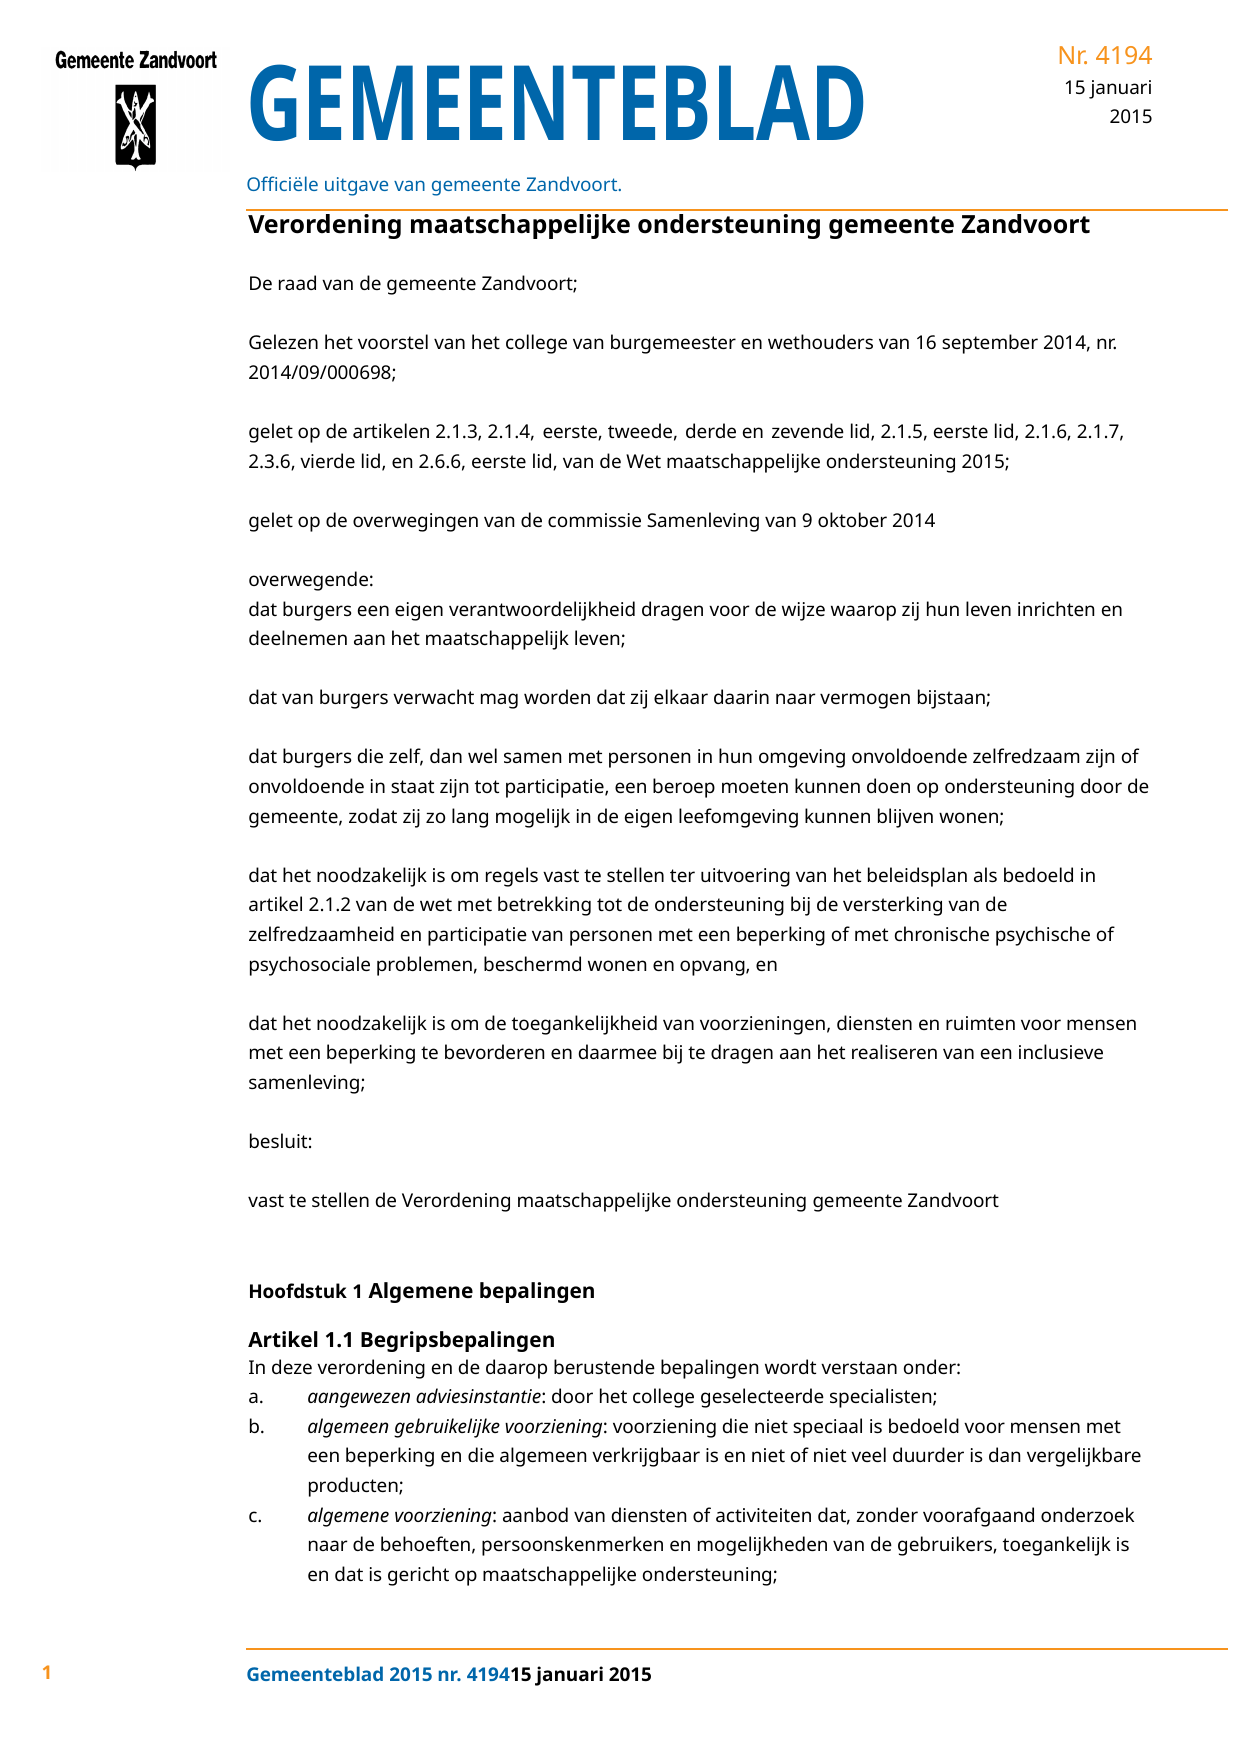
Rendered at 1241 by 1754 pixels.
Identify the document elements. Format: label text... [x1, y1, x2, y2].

list algemene voorziening: aanbod van diensten of activiteiten dat, zonder voorafgaand onderzoek naar de behoeften, persoonskenmerken en mogelijkheden van de gebruikers, toegankelijk is en dat is gericht op maatschappelijke ondersteuning; [248, 1502, 1152, 1587]
list algemeen gebruikelijke voorziening: voorziening die niet speciaal is bedoeld voor mensen met een beperking en die algemeen verkrijgbaar is en niet of niet veel duurder is dan vergelijkbare producten; [248, 1413, 1152, 1498]
text gelet op de overwegingen van de commissie Samenleving van 9 oktober 2014 [248, 507, 1152, 533]
text Verordening maatschappelijke ondersteuning gemeente Zandvoort [248, 211, 1152, 241]
text Artikel 1.1 Begripsbepalingen [248, 1325, 1152, 1354]
text besluit: [248, 1128, 1152, 1154]
text In deze verordening en de daarop berustende bepalingen wordt verstaan onder: [248, 1354, 1152, 1379]
text Hoofdstuk 1 Algemene bepalingen [248, 1276, 1152, 1304]
list aangewezen adviesinstantie: door het college geselecteerde specialisten; [248, 1383, 1152, 1409]
text Gelezen het voorstel van het college van burgemeester en wethouders van 16 september 2014, nr. 2014/09/000698; [248, 329, 1152, 385]
text dat het noodzakelijk is om de toegankelijkheid van voorzieningen, diensten en ruimten voor mensen met een beperking te bevorderen en daarmee bij te dragen aan het realiseren van een inclusieve samenleving; [248, 1010, 1152, 1095]
text De raad van de gemeente Zandvoort; [248, 270, 1152, 296]
text gelet op de artikelen 2.1.3, 2.1.4, eerste, tweede, derde en zevende lid, 2.1.5, eerste lid, 2.1.6, 2.1.7, 2.3.6, vierde lid, en 2.6.6, eerste lid, van de Wet maatschappelijke ondersteuning 2015; [248, 418, 1152, 473]
text overwegende: [248, 566, 1152, 592]
picture [41, 47, 231, 172]
text dat burgers een eigen verantwoordelijkheid dragen voor de wijze waarop zij hun leven inrichten en deelnemen aan het maatschappelijk leven; [248, 596, 1152, 651]
text vast te stellen de Verordening maatschappelijke ondersteuning gemeente Zandvoort [248, 1187, 1152, 1213]
text dat het noodzakelijk is om regels vast te stellen ter uitvoering van het beleidsplan als bedoeld in artikel 2.1.2 van de wet met betrekking tot de ondersteuning bij de versterking van de zelfredzaamheid en participatie van personen met een beperking of met chronische psychische of psychosociale problemen, beschermd wonen en opvang, en [248, 862, 1152, 976]
text dat van burgers verwacht mag worden dat zij elkaar daarin naar vermogen bijstaan; [248, 684, 1152, 710]
text dat burgers die zelf, dan wel samen met personen in hun omgeving onvoldoende zelfredzaam zijn of onvoldoende in staat zijn tot participatie, een beroep moeten kunnen doen op ondersteuning door de gemeente, zodat zij zo lang mogelijk in de eigen leefomgeving kunnen blijven wonen; [248, 744, 1152, 828]
